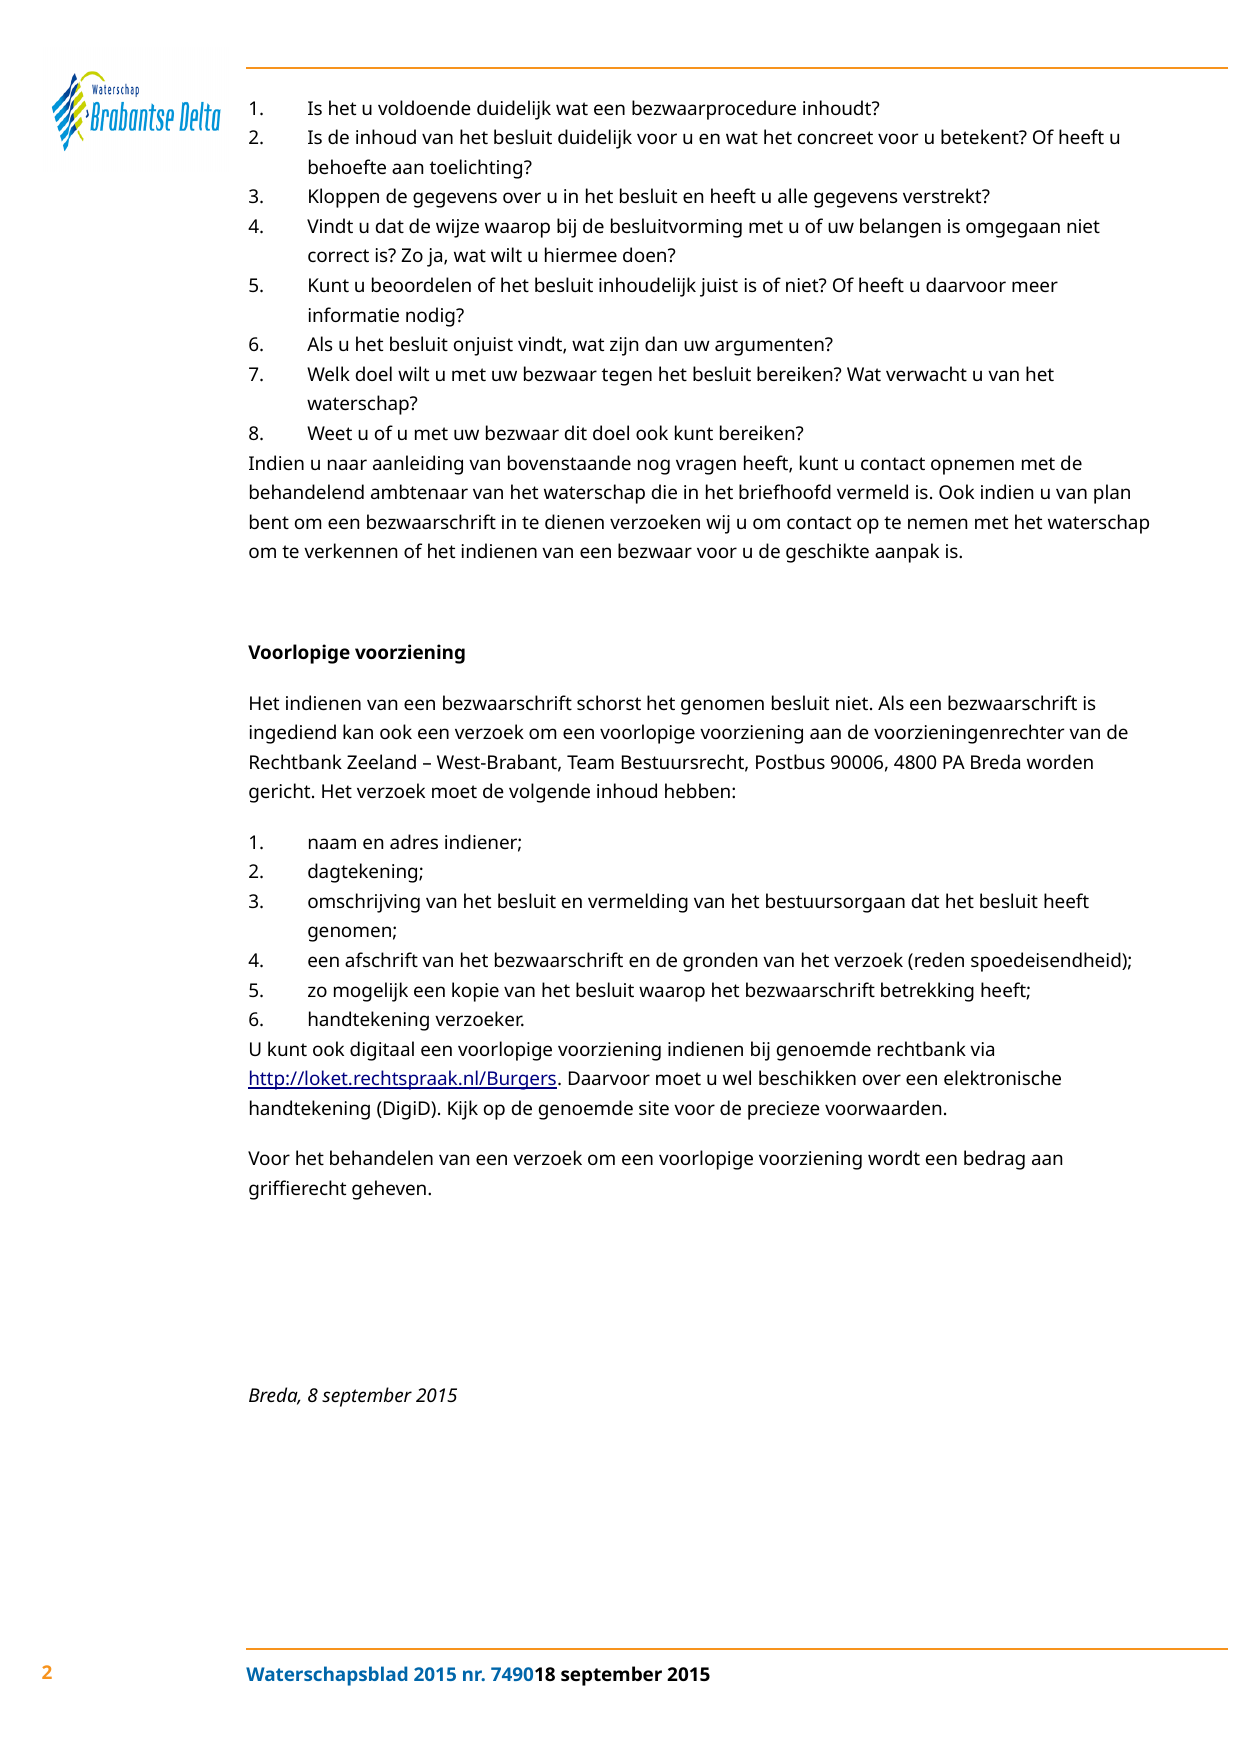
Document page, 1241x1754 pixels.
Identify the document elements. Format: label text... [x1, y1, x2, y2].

picture [41, 47, 231, 172]
list Vindt u dat de wijze waarop bij de besluitvorming met u of uw belangen is omgegaan niet correct is? Zo ja, wat wilt u hiermee doen? [248, 213, 1152, 268]
list Als u het besluit onjuist vindt, wat zijn dan uw argumenten? [248, 331, 1152, 357]
text Indien u naar aanleiding van bovenstaande nog vragen heeft, kunt u contact opnemen met de behandelend ambtenaar van het waterschap die in het briefhoofd vermeld is. Ook indien u van plan bent om een bezwaarschrift in te dienen verzoeken wij u om contact op te nemen met het waterschap om te verkennen of het indienen van een bezwaar voor u de geschikte aanpak is. [248, 450, 1152, 564]
list Kloppen de gegevens over u in het besluit en heeft u alle gegevens verstrekt? [248, 183, 1152, 209]
list omschrijving van het besluit en vermelding van het bestuursorgaan dat het besluit heeft genomen; [248, 888, 1152, 943]
list Is het u voldoende duidelijk wat een bezwaarprocedure inhoudt? [248, 95, 1152, 121]
text Breda, 8 september 2015 [248, 1382, 1152, 1407]
text Het indienen van een bezwaarschrift schorst het genomen besluit niet. Als een bezwaarschrift is ingediend kan ook een verzoek om een voorlopige voorziening aan de voorzieningenrechter van de Rechtbank Zeeland – West-Brabant, Team Bestuursrecht, Postbus 90006, 4800 PA Breda worden gericht. Het verzoek moet de volgende inhoud hebben: [248, 690, 1152, 804]
list naam en adres indiener; [248, 829, 1152, 855]
list Welk doel wilt u met uw bezwaar tegen het besluit bereiken? Wat verwacht u van het waterschap? [248, 361, 1152, 416]
text U kunt ook digitaal een voorlopige voorziening indienen bij genoemde rechtbank via http://loket.rechtspraak.nl/Burgers. Daarvoor moet u wel beschikken over een elektronische handtekening (DigiD). Kijk op de genoemde site voor de precieze voorwaarden. [248, 1036, 1152, 1121]
text Voor het behandelen van een verzoek om een voorlopige voorziening wordt een bedrag aan griffierecht geheven. [248, 1146, 1152, 1201]
list dagtekening; [248, 858, 1152, 884]
list handtekening verzoeker. [248, 1006, 1152, 1032]
list Kunt u beoordelen of het besluit inhoudelijk juist is of niet? Of heeft u daarvoor meer informatie nodig? [248, 272, 1152, 328]
list een afschrift van het bezwaarschrift en de gronden van het verzoek (reden spoedeisendheid); [248, 947, 1152, 973]
list zo mogelijk een kopie van het besluit waarop het bezwaarschrift betrekking heeft; [248, 977, 1152, 1003]
text Voorlopige voorziening [248, 639, 1152, 665]
list Weet u of u met uw bezwaar dit doel ook kunt bereiken? [248, 420, 1152, 446]
list Is de inhoud van het besluit duidelijk voor u en wat het concreet voor u betekent? Of heeft u behoefte aan toelichting? [248, 124, 1152, 180]
